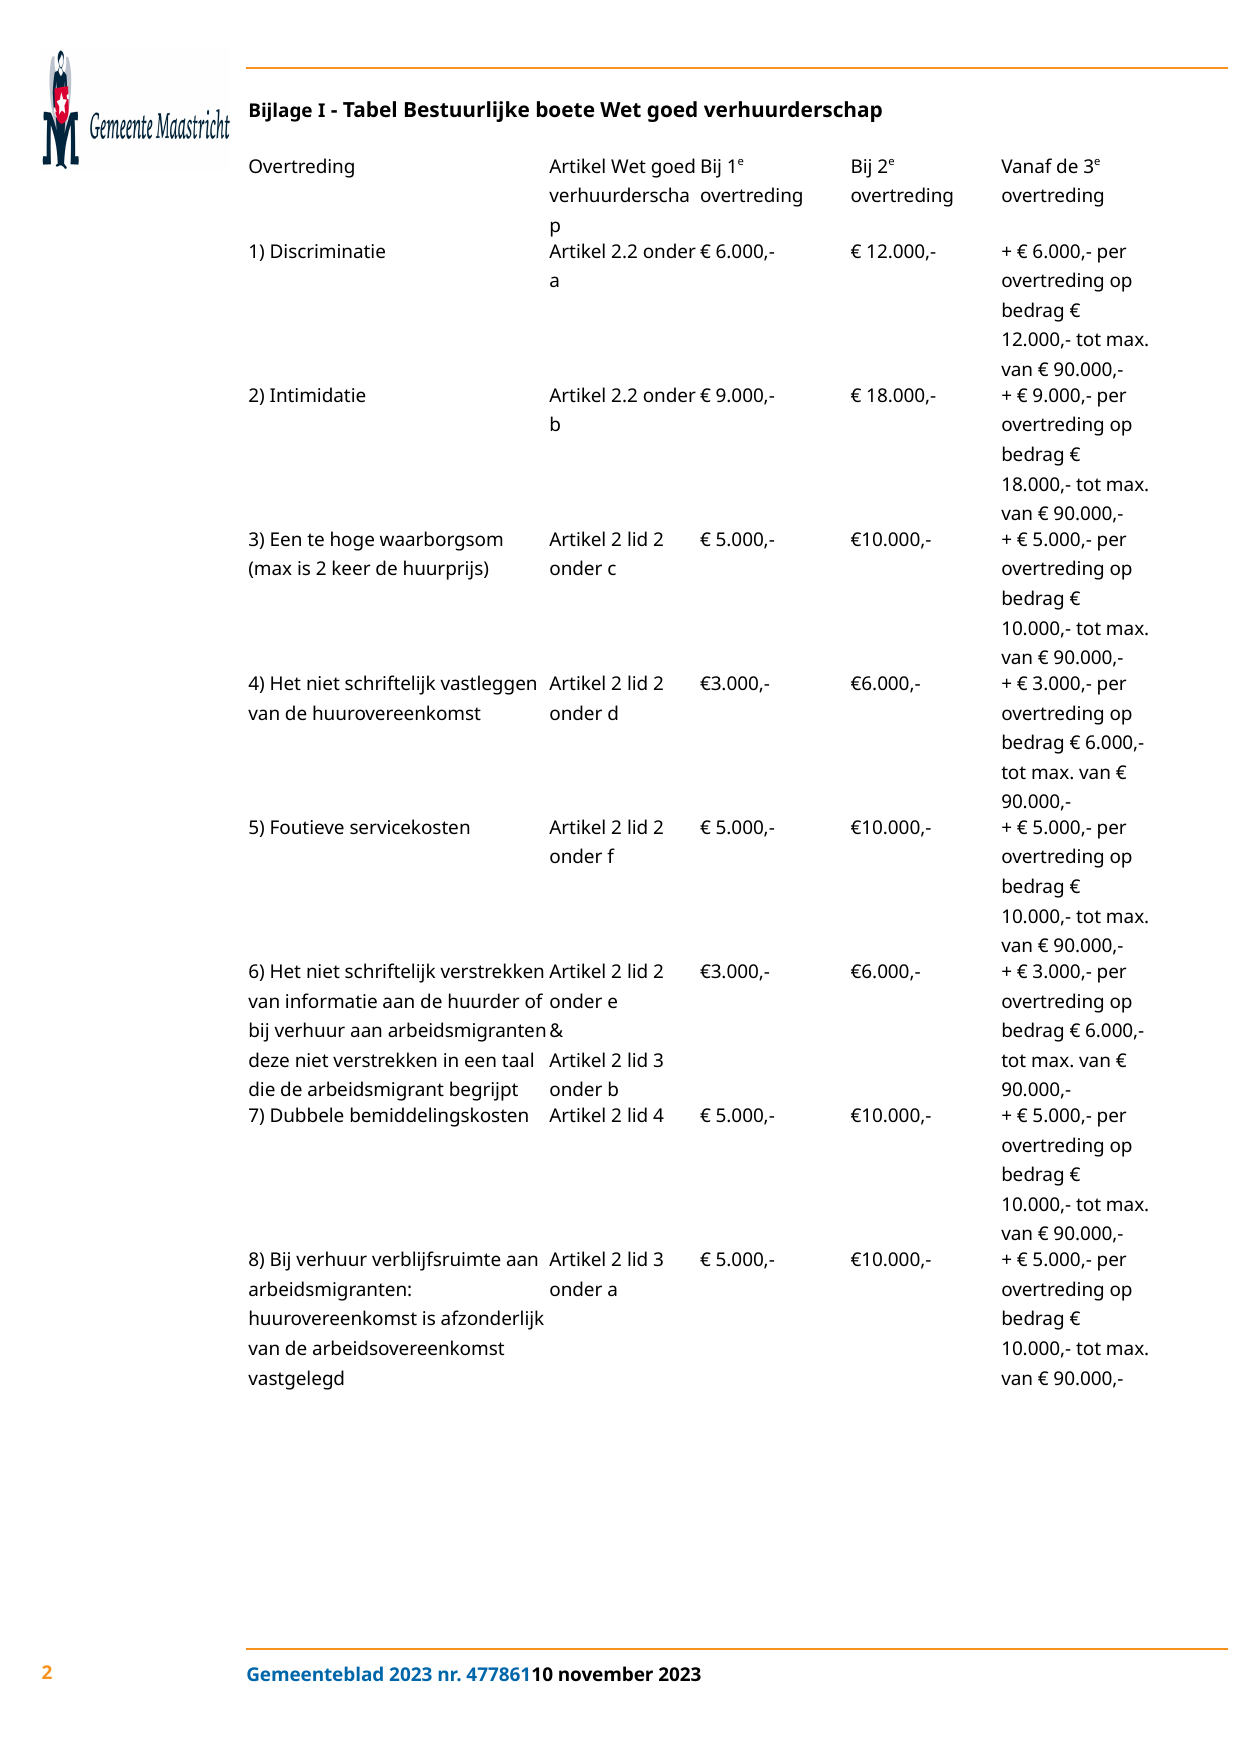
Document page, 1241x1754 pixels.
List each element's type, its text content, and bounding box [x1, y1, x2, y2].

table_cell 3) Een te hoge waarborgsom (max is 2 keer de huurprijs) [248, 526, 549, 670]
table_cell € 6.000,- [700, 238, 850, 382]
table_cell € 5.000,- [700, 814, 850, 958]
table_cell + € 5.000,- per overtreding op bedrag € 10.000,- tot max. van € 90.000,- [1001, 814, 1152, 958]
table_cell 8) Bij verhuur verblijfsruimte aan arbeidsmigranten: huurovereenkomst is afzonderlijk van de arbeidsovereenkomst vastgelegd [248, 1246, 549, 1390]
table_cell + € 3.000,- per overtreding op bedrag € 6.000,- tot max. van € 90.000,- [1001, 958, 1152, 1102]
table_header Vanaf de 3e overtreding [1001, 153, 1152, 238]
table_cell + € 5.000,- per overtreding op bedrag € 10.000,- tot max. van € 90.000,- [1001, 1102, 1152, 1246]
table_cell + € 6.000,- per overtreding op bedrag € 12.000,- tot max. van € 90.000,- [1001, 238, 1152, 382]
table_cell €3.000,- [700, 958, 850, 1102]
picture [41, 47, 231, 172]
table_header Overtreding [248, 153, 549, 238]
table_cell 5) Foutieve servicekosten [248, 814, 549, 958]
table_header Bij 2e overtreding [850, 153, 1001, 238]
table_cell 7) Dubbele bemiddelingskosten [248, 1102, 549, 1246]
table_cell € 5.000,- [700, 526, 850, 670]
table_cell € 12.000,- [850, 238, 1001, 382]
table_cell €6.000,- [850, 958, 1001, 1102]
table_header Artikel Wet goed verhuurderschap [549, 153, 700, 238]
table_cell Artikel 2 lid 2 onder c [549, 526, 700, 670]
table_cell € 5.000,- [700, 1246, 850, 1390]
text Bijlage I - Tabel Bestuurlijke boete Wet goed verhuurderschap [248, 95, 1152, 123]
table_cell € 5.000,- [700, 1102, 850, 1246]
table_cell Artikel 2 lid 4 [549, 1102, 700, 1246]
table_cell Artikel 2 lid 2 onder d [549, 670, 700, 814]
table_header Bij 1e overtreding [700, 153, 850, 238]
table_cell + € 5.000,- per overtreding op bedrag € 10.000,- tot max. van € 90.000,- [1001, 526, 1152, 670]
table_cell €6.000,- [850, 670, 1001, 814]
table_cell Artikel 2.2 onder b [549, 382, 700, 526]
table_cell + € 5.000,- per overtreding op bedrag € 10.000,- tot max. van € 90.000,- [1001, 1246, 1152, 1390]
table_cell €10.000,- [850, 526, 1001, 670]
table_cell 4) Het niet schriftelijk vastleggen van de huurovereenkomst [248, 670, 549, 814]
table_cell € 9.000,- [700, 382, 850, 526]
table_cell €10.000,- [850, 1246, 1001, 1390]
table_cell 2) Intimidatie [248, 382, 549, 526]
table_cell €10.000,- [850, 814, 1001, 958]
table_cell € 18.000,- [850, 382, 1001, 526]
table_cell Artikel 2 lid 3 onder a [549, 1246, 700, 1390]
table_cell Artikel 2 lid 2 onder f [549, 814, 700, 958]
table_cell + € 3.000,- per overtreding op bedrag € 6.000,- tot max. van € 90.000,- [1001, 670, 1152, 814]
table_cell 1) Discriminatie [248, 238, 549, 382]
table_cell €10.000,- [850, 1102, 1001, 1246]
table_cell 6) Het niet schriftelijk verstrekken van informatie aan de huurder of bij verhuur aan arbeidsmigranten deze niet verstrekken in een taal die de arbeidsmigrant begrijpt [248, 958, 549, 1102]
table_cell Artikel 2 lid 2 onder e & Artikel 2 lid 3 onder b [549, 958, 700, 1102]
table_cell €3.000,- [700, 670, 850, 814]
table_cell Artikel 2.2 onder a [549, 238, 700, 382]
table_cell + € 9.000,- per overtreding op bedrag € 18.000,- tot max. van € 90.000,- [1001, 382, 1152, 526]
